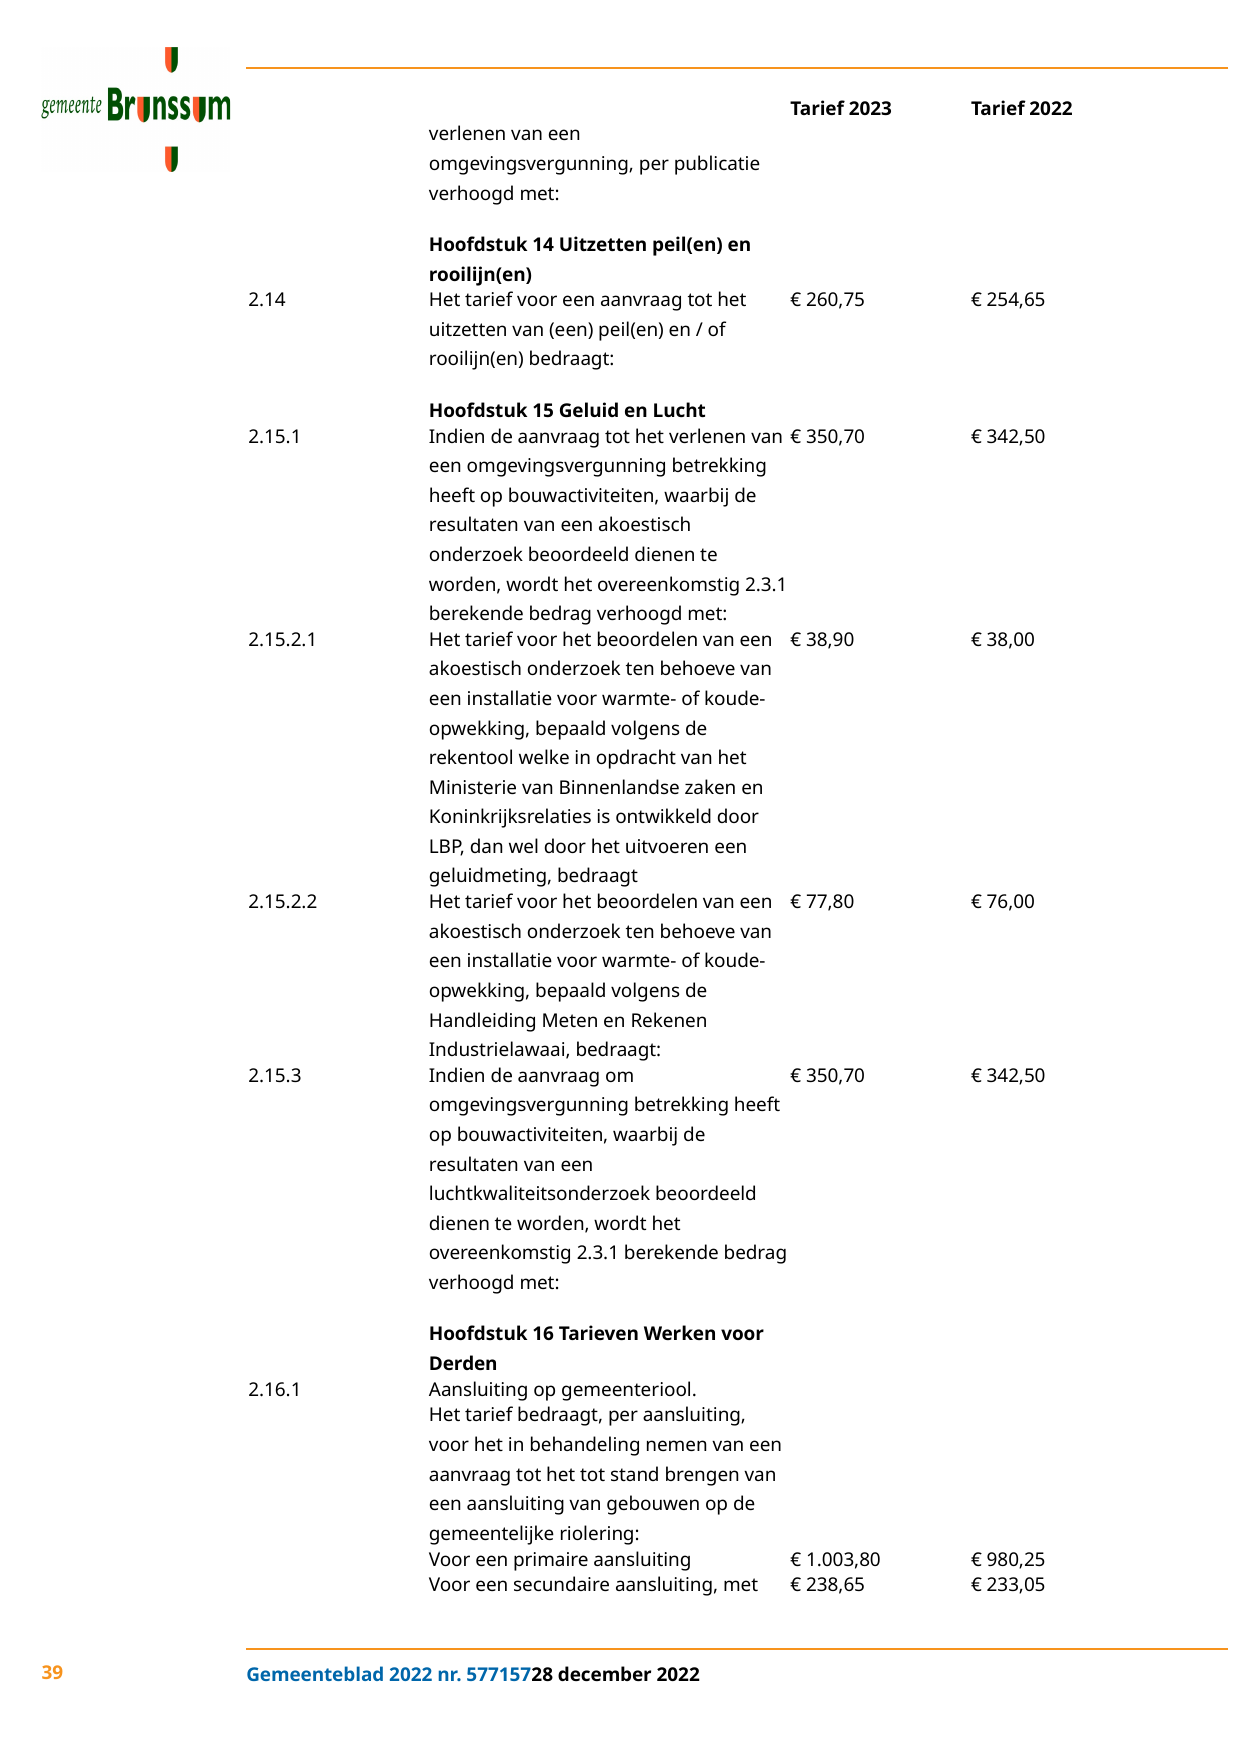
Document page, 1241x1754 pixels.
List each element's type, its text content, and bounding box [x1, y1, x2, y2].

table_cell [971, 1376, 1152, 1402]
table_cell [790, 1295, 971, 1321]
table_cell [429, 205, 790, 231]
table_cell 2.15.2.1 [248, 626, 429, 888]
table_cell [790, 1321, 971, 1376]
table_cell [790, 371, 971, 397]
table_cell [248, 1321, 429, 1376]
table_header Tarief 2023 [790, 95, 971, 121]
table_cell Hoofdstuk 15 Geluid en Lucht [429, 397, 790, 423]
table_cell [971, 231, 1152, 286]
table_cell [971, 1321, 1152, 1376]
table_cell € 260,75 [790, 286, 971, 371]
table_cell [971, 1295, 1152, 1321]
table_cell Voor een secundaire aansluiting, met [429, 1571, 790, 1597]
table_cell € 342,50 [971, 1062, 1152, 1295]
table_cell € 38,00 [971, 626, 1152, 888]
table_cell € 350,70 [790, 423, 971, 626]
table_header [248, 95, 429, 121]
table_cell [790, 1402, 971, 1546]
table_cell Aansluiting op gemeenteriool. [429, 1376, 790, 1402]
table_cell Hoofdstuk 16 Tarieven Werken voor Derden [429, 1321, 790, 1376]
table_cell [790, 397, 971, 423]
table_cell € 38,90 [790, 626, 971, 888]
table_cell [790, 231, 971, 286]
table_cell [790, 205, 971, 231]
table_cell € 980,25 [971, 1546, 1152, 1571]
table_cell Het tarief voor het beoordelen van een akoestisch onderzoek ten behoeve van een installatie voor warmte- of koude-opwekking, bepaald volgens de rekentool welke in opdracht van het Ministerie van Binnenlandse zaken en Koninkrijksrelaties is ontwikkeld door LBP, dan wel door het uitvoeren een geluidmeting, bedraagt [429, 626, 790, 888]
table_cell 2.15.1 [248, 423, 429, 626]
table_cell € 77,80 [790, 889, 971, 1062]
table_cell € 342,50 [971, 423, 1152, 626]
table_cell [248, 205, 429, 231]
table_cell [971, 1402, 1152, 1546]
table_cell [248, 1295, 429, 1321]
table_cell [971, 121, 1152, 205]
table_cell Het tarief voor het beoordelen van een akoestisch onderzoek ten behoeve van een installatie voor warmte- of koude-opwekking, bepaald volgens de Handleiding Meten en Rekenen Industrielawaai, bedraagt: [429, 889, 790, 1062]
table_cell € 350,70 [790, 1062, 971, 1295]
table_cell [790, 121, 971, 205]
picture [41, 47, 231, 172]
table_header [429, 95, 790, 121]
table_cell Het tarief bedraagt, per aansluiting, voor het in behandeling nemen van een aanvraag tot het tot stand brengen van een aansluiting van gebouwen op de gemeentelijke riolering: [429, 1402, 790, 1546]
table_cell € 1.003,80 [790, 1546, 971, 1571]
table_header Tarief 2022 [971, 95, 1152, 121]
table_cell [429, 371, 790, 397]
table_cell [971, 397, 1152, 423]
table_cell 2.15.3 [248, 1062, 429, 1295]
table_cell [429, 1295, 790, 1321]
table_cell Hoofdstuk 14 Uitzetten peil(en) en rooilijn(en) [429, 231, 790, 286]
table_cell Indien de aanvraag om omgevingsvergunning betrekking heeft op bouwactiviteiten, waarbij de resultaten van een luchtkwaliteitsonderzoek beoordeeld dienen te worden, wordt het overeenkomstig 2.3.1 berekende bedrag verhoogd met: [429, 1062, 790, 1295]
table_cell 2.16.1 [248, 1376, 429, 1402]
table_cell [248, 1402, 429, 1546]
table_cell [248, 371, 429, 397]
table_cell [248, 1546, 429, 1571]
table_cell [790, 1376, 971, 1402]
table_cell € 76,00 [971, 889, 1152, 1062]
table_cell [248, 121, 429, 205]
table_cell 2.15.2.2 [248, 889, 429, 1062]
table_cell Indien de aanvraag tot het verlenen van een omgevingsvergunning betrekking heeft op bouwactiviteiten, waarbij de resultaten van een akoestisch onderzoek beoordeeld dienen te worden, wordt het overeenkomstig 2.3.1 berekende bedrag verhoogd met: [429, 423, 790, 626]
table_cell € 254,65 [971, 286, 1152, 371]
table_cell € 233,05 [971, 1571, 1152, 1597]
table_cell [248, 397, 429, 423]
table_cell 2.14 [248, 286, 429, 371]
table_cell Voor een primaire aansluiting [429, 1546, 790, 1571]
table_cell [248, 231, 429, 286]
table_cell [971, 205, 1152, 231]
table_cell [248, 1571, 429, 1597]
table_cell € 238,65 [790, 1571, 971, 1597]
table_cell verlenen van een omgevingsvergunning, per publicatie verhoogd met: [429, 121, 790, 205]
table_cell [971, 371, 1152, 397]
table_cell Het tarief voor een aanvraag tot het uitzetten van (een) peil(en) en / of rooilijn(en) bedraagt: [429, 286, 790, 371]
